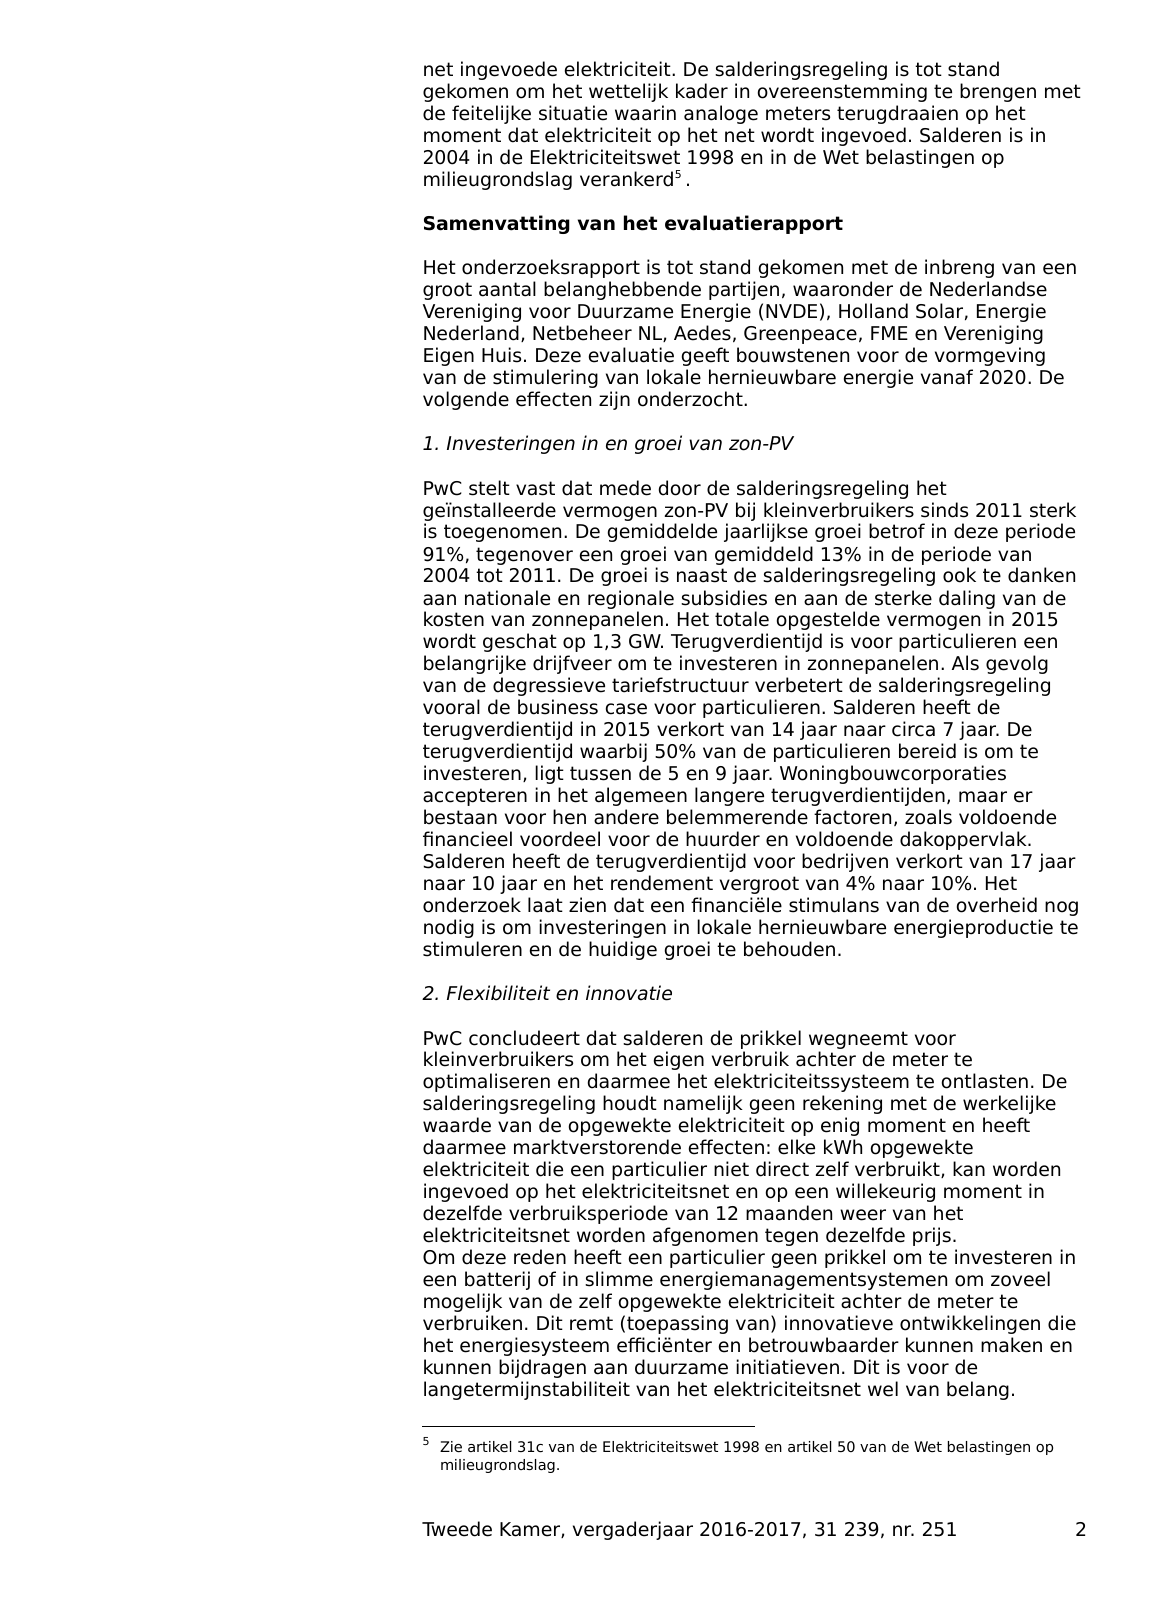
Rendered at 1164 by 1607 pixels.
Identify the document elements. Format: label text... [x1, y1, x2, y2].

text PwC concludeert dat salderen de prikkel wegneemt voor kleinverbruikers om het eigen verbruik achter de meter te optimaliseren en daarmee het elektriciteitssysteem te ontlasten. De salderingsregeling houdt namelijk geen rekening met de werkelijke waarde van de opgewekte elektriciteit op enig moment en heeft daarmee marktverstorende effecten: elke kWh opgewekte elektriciteit die een particulier niet direct zelf verbruikt, kan worden ingevoed op het elektriciteitsnet en op een willekeurig moment in dezelfde verbruiksperiode van 12 maanden weer van het elektriciteitsnet worden afgenomen tegen dezelfde prijs. [422, 1027, 1087, 1247]
text Zie artikel 31c van de Elektriciteitswet 1998 en artikel 50 van de Wet belastingen op milieugrondslag. [422, 1435, 1087, 1474]
subtitle 1. Investeringen in en groei van zon-PV [422, 433, 1087, 455]
text PwC stelt vast dat mede door de salderingsregeling het geïnstalleerde vermogen zon-PV bij kleinverbruikers sinds 2011 sterk is toegenomen. De gemiddelde jaarlijkse groei betrof in deze periode 91%, tegenover een groei van gemiddeld 13% in de periode van 2004 tot 2011. De groei is naast de salderingsregeling ook te danken aan nationale en regionale subsidies en aan de sterke daling van de kosten van zonnepanelen. Het totale opgestelde vermogen in 2015 wordt geschat op 1,3 GW. Terugverdientijd is voor particulieren een belangrijke drijfveer om te investeren in zonnepanelen. Als gevolg van de degressieve tariefstructuur verbetert de salderingsregeling vooral de business case voor particulieren. Salderen heeft de terugverdientijd in 2015 verkort van 14 jaar naar circa 7 jaar. De terugverdientijd waarbij 50% van de particulieren bereid is om te investeren, ligt tussen de 5 en 9 jaar. Woningbouwcorporaties accepteren in het algemeen langere terugverdientijden, maar er bestaan voor hen andere belemmerende factoren, zoals voldoende financieel voordeel voor de huurder en voldoende dakoppervlak. Salderen heeft de terugverdientijd voor bedrijven verkort van 17 jaar naar 10 jaar en het rendement vergroot van 4% naar 10%. Het onderzoek laat zien dat een financiële stimulans van de overheid nog nodig is om investeringen in lokale hernieuwbare energieproductie te stimuleren en de huidige groei te behouden. [422, 477, 1087, 961]
text Het onderzoeksrapport is tot stand gekomen met de inbreng van een groot aantal belanghebbende partijen, waaronder de Nederlandse Vereniging voor Duurzame Energie (NVDE), Holland Solar, Energie Nederland, Netbeheer NL, Aedes, Greenpeace, FME en Vereniging Eigen Huis. Deze evaluatie geeft bouwstenen voor de vormgeving van de stimulering van lokale hernieuwbare energie vanaf 2020. De volgende effecten zijn onderzocht. [422, 257, 1087, 411]
subtitle 2. Flexibiliteit en innovatie [422, 983, 1087, 1005]
subtitle Samenvatting van het evaluatierapport [422, 213, 1087, 235]
text net ingevoede elektriciteit. De salderingsregeling is tot stand gekomen om het wettelijk kader in overeenstemming te brengen met de feitelijke situatie waarin analoge meters terugdraaien op het moment dat elektriciteit op het net wordt ingevoed. Salderen is in 2004 in de Elektriciteitswet 1998 en in de Wet belastingen op milieugrondslag verankerd. [422, 59, 1087, 191]
text Om deze reden heeft een particulier geen prikkel om te investeren in een batterij of in slimme energiemanagementsystemen om zoveel mogelijk van de zelf opgewekte elektriciteit achter de meter te verbruiken. Dit remt (toepassing van) innovatieve ontwikkelingen die het energiesysteem efficiënter en betrouwbaarder kunnen maken en kunnen bijdragen aan duurzame initiatieven. Dit is voor de langetermijnstabiliteit van het elektriciteitsnet wel van belang. [422, 1247, 1087, 1401]
